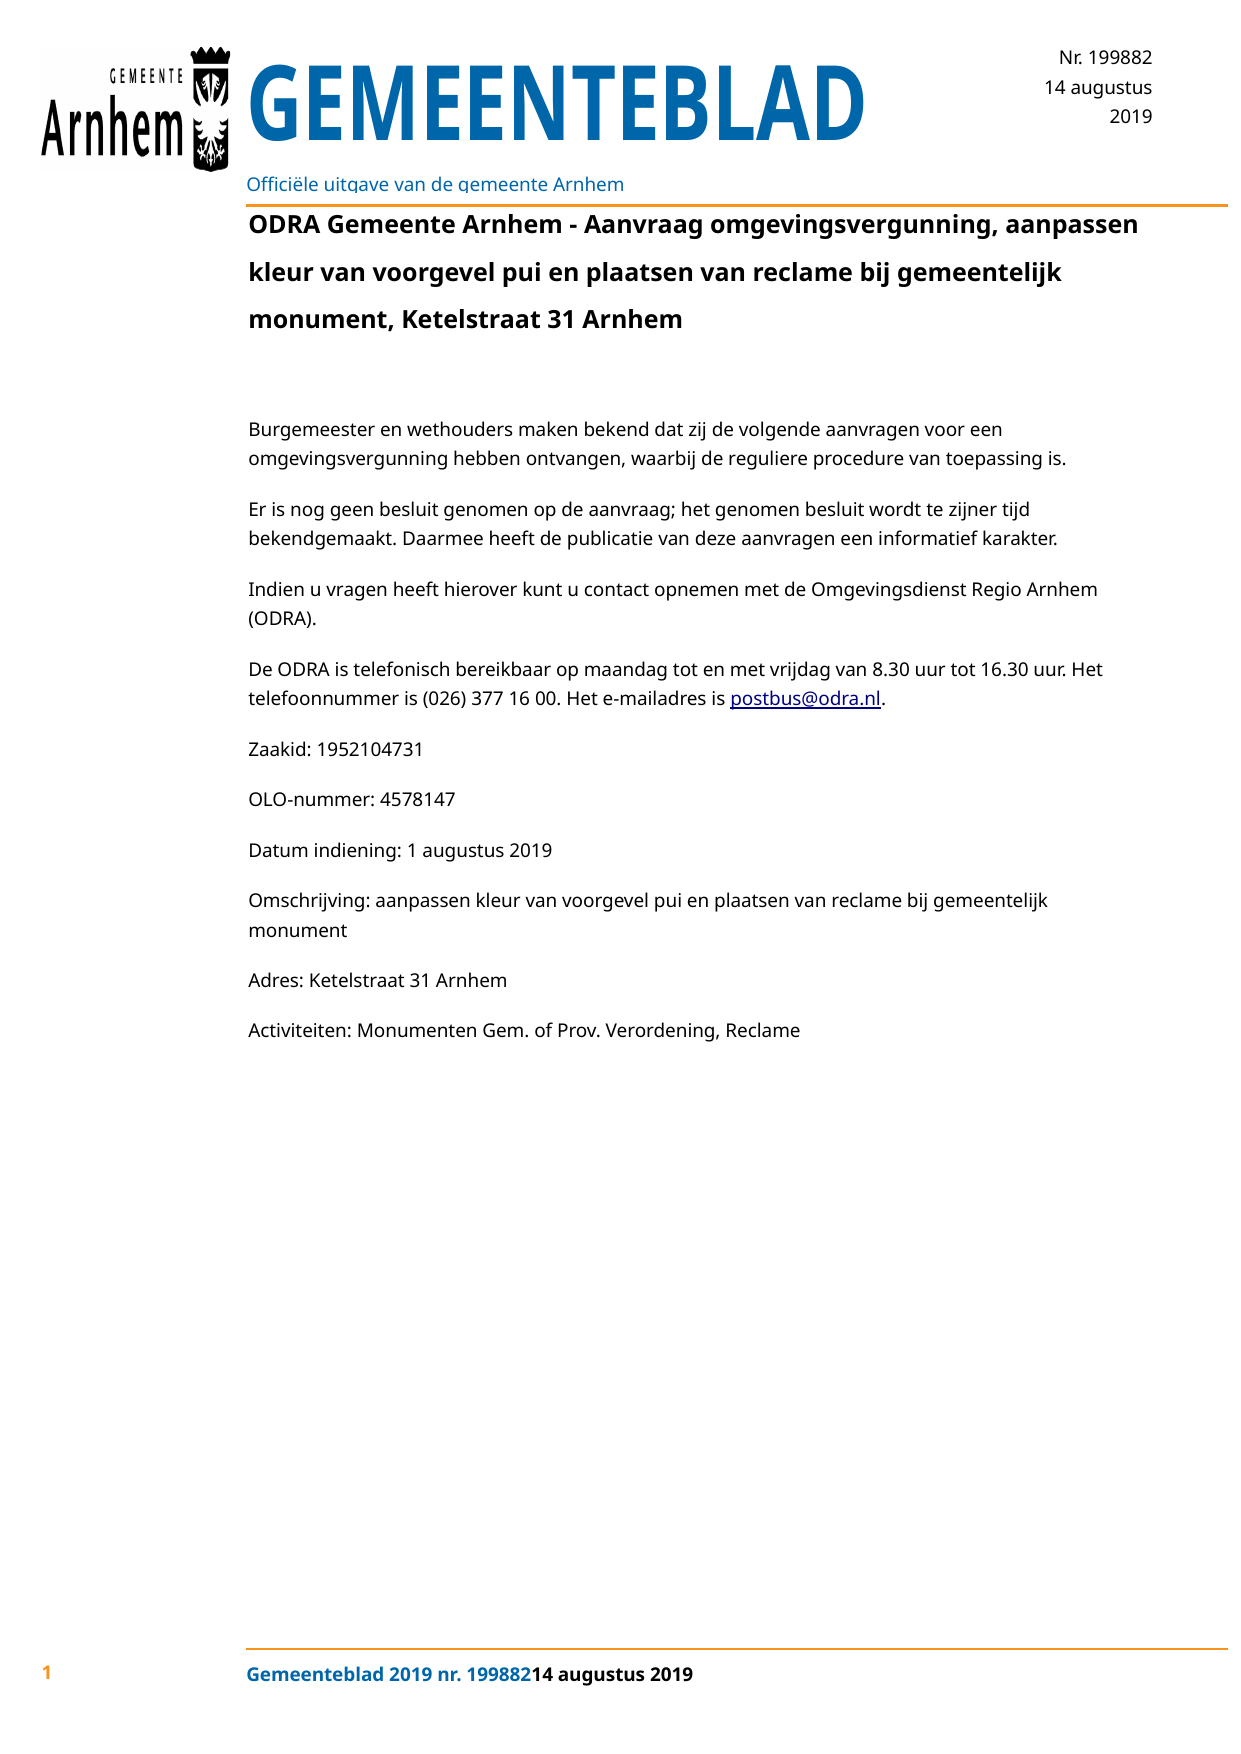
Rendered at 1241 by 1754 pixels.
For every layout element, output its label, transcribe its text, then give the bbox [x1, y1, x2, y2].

text Burgemeester en wethouders maken bekend dat zij de volgende aanvragen voor een omgevingsvergunning hebben ontvangen, waarbij de reguliere procedure van toepassing is. [248, 416, 1152, 471]
text De ODRA is telefonisch bereikbaar op maandag tot en met vrijdag van 8.30 uur tot 16.30 uur. Het telefoonnummer is (026) 377 16 00. Het e-mailadres is postbus@odra.nl. [248, 656, 1152, 711]
text OLO-nummer: 4578147 [248, 786, 1152, 812]
picture [41, 47, 231, 172]
text ODRA Gemeente Arnhem - Aanvraag omgevingsvergunning, aanpassen kleur van voorgevel pui en plaatsen van reclame bij gemeentelijk monument, Ketelstraat 31 Arnhem [248, 207, 1152, 336]
text Adres: Ketelstraat 31 Arnhem [248, 967, 1152, 993]
text Er is nog geen besluit genomen op de aanvraag; het genomen besluit wordt te zijner tijd bekendgemaakt. Daarmee heeft de publicatie van deze aanvragen een informatief karakter. [248, 496, 1152, 551]
text Zaakid: 1952104731 [248, 736, 1152, 762]
text Datum indiening: 1 augustus 2019 [248, 837, 1152, 862]
text Indien u vragen heeft hierover kunt u contact opnemen met de Omgevingsdienst Regio Arnhem (ODRA). [248, 576, 1152, 631]
text Omschrijving: aanpassen kleur van voorgevel pui en plaatsen van reclame bij gemeentelijk monument [248, 887, 1152, 942]
text Activiteiten: Monumenten Gem. of Prov. Verordening, Reclame [248, 1018, 1152, 1043]
